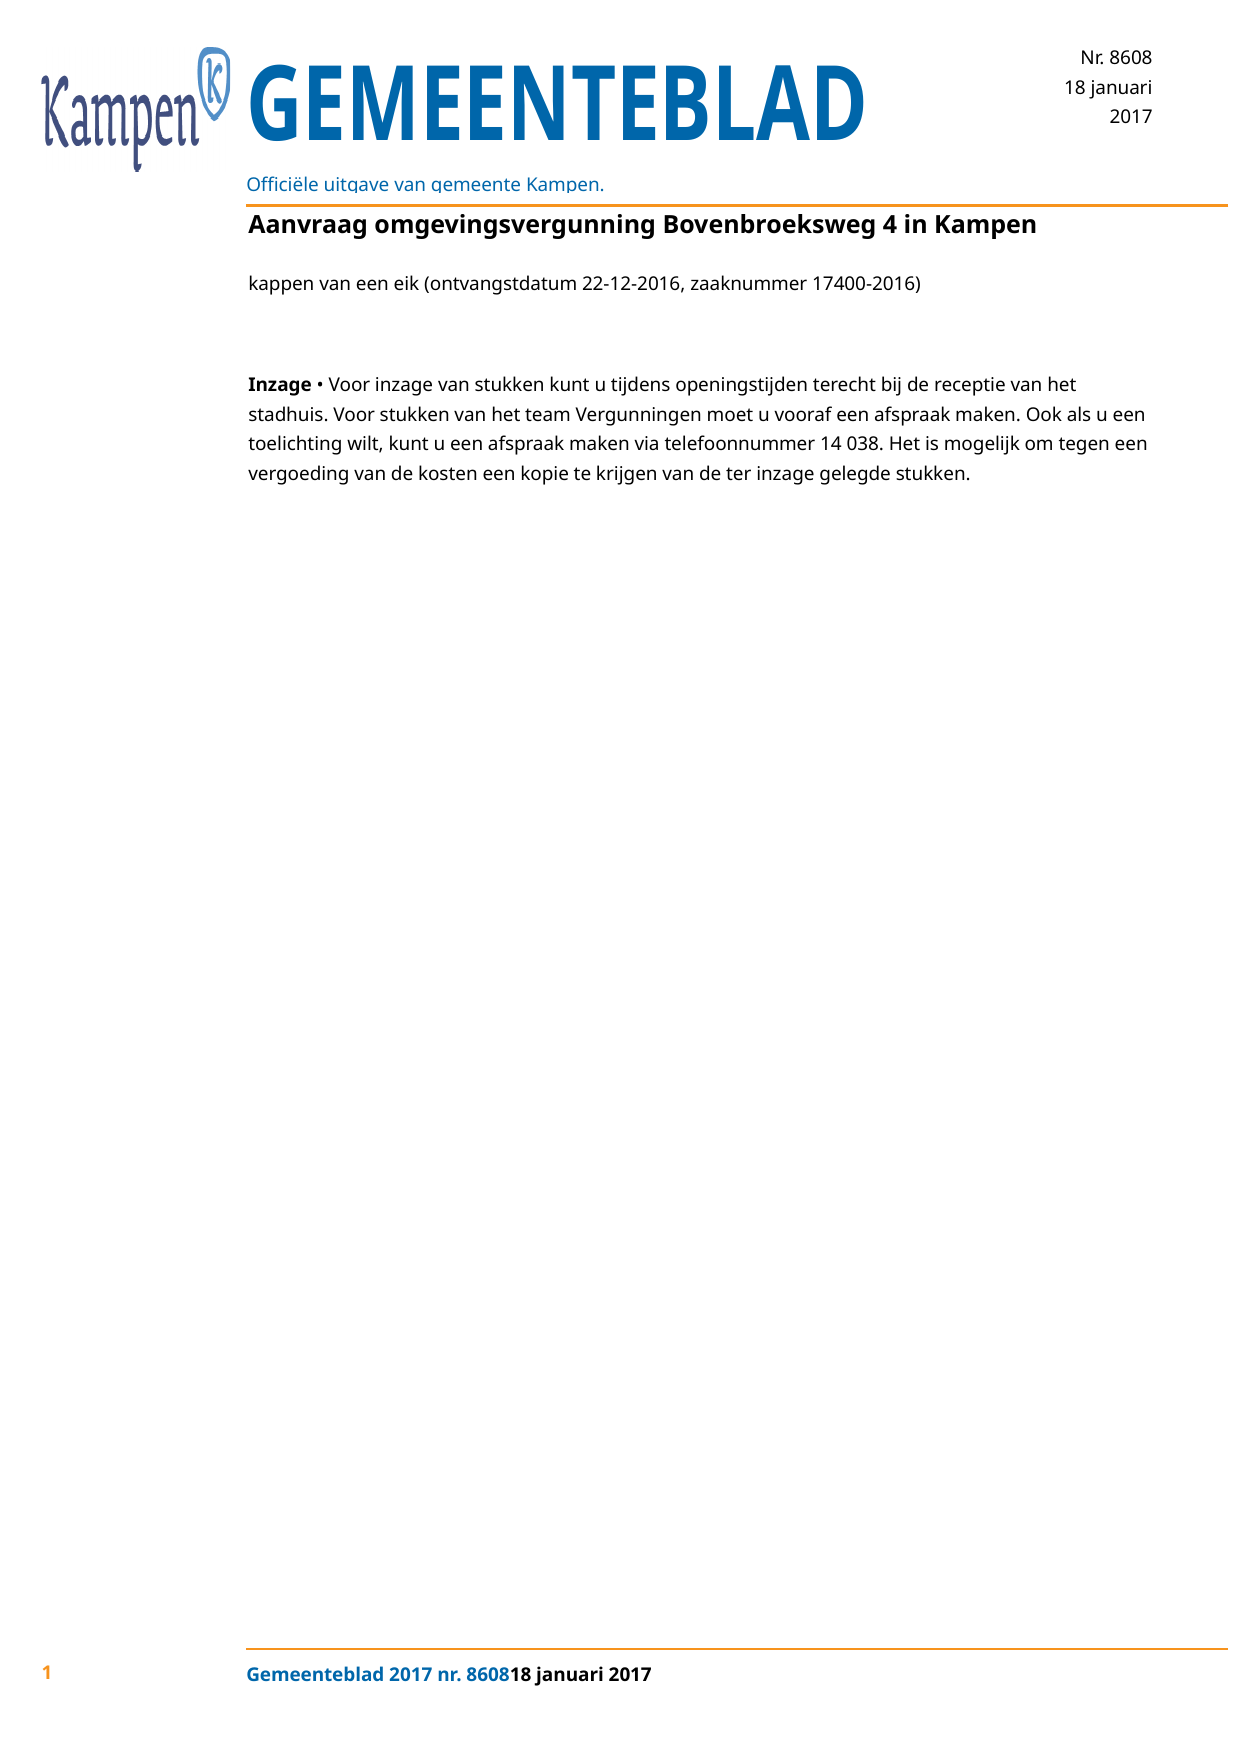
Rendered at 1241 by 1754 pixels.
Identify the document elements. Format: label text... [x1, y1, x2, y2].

picture [41, 47, 231, 172]
text Aanvraag omgevingsvergunning Bovenbroeksweg 4 in Kampen [248, 207, 1152, 241]
text kappen van een eik (ontvangstdatum 22-12-2016, zaaknummer 17400-2016) [248, 270, 1152, 296]
text Inzage • Voor inzage van stukken kunt u tijdens openingstijden terecht bij de receptie van het stadhuis. Voor stukken van het team Vergunningen moet u vooraf een afspraak maken. Ook als u een toelichting wilt, kunt u een afspraak maken via telefoonnummer 14 038. Het is mogelijk om tegen een vergoeding van de kosten een kopie te krijgen van de ter inzage gelegde stukken. [248, 371, 1152, 486]
